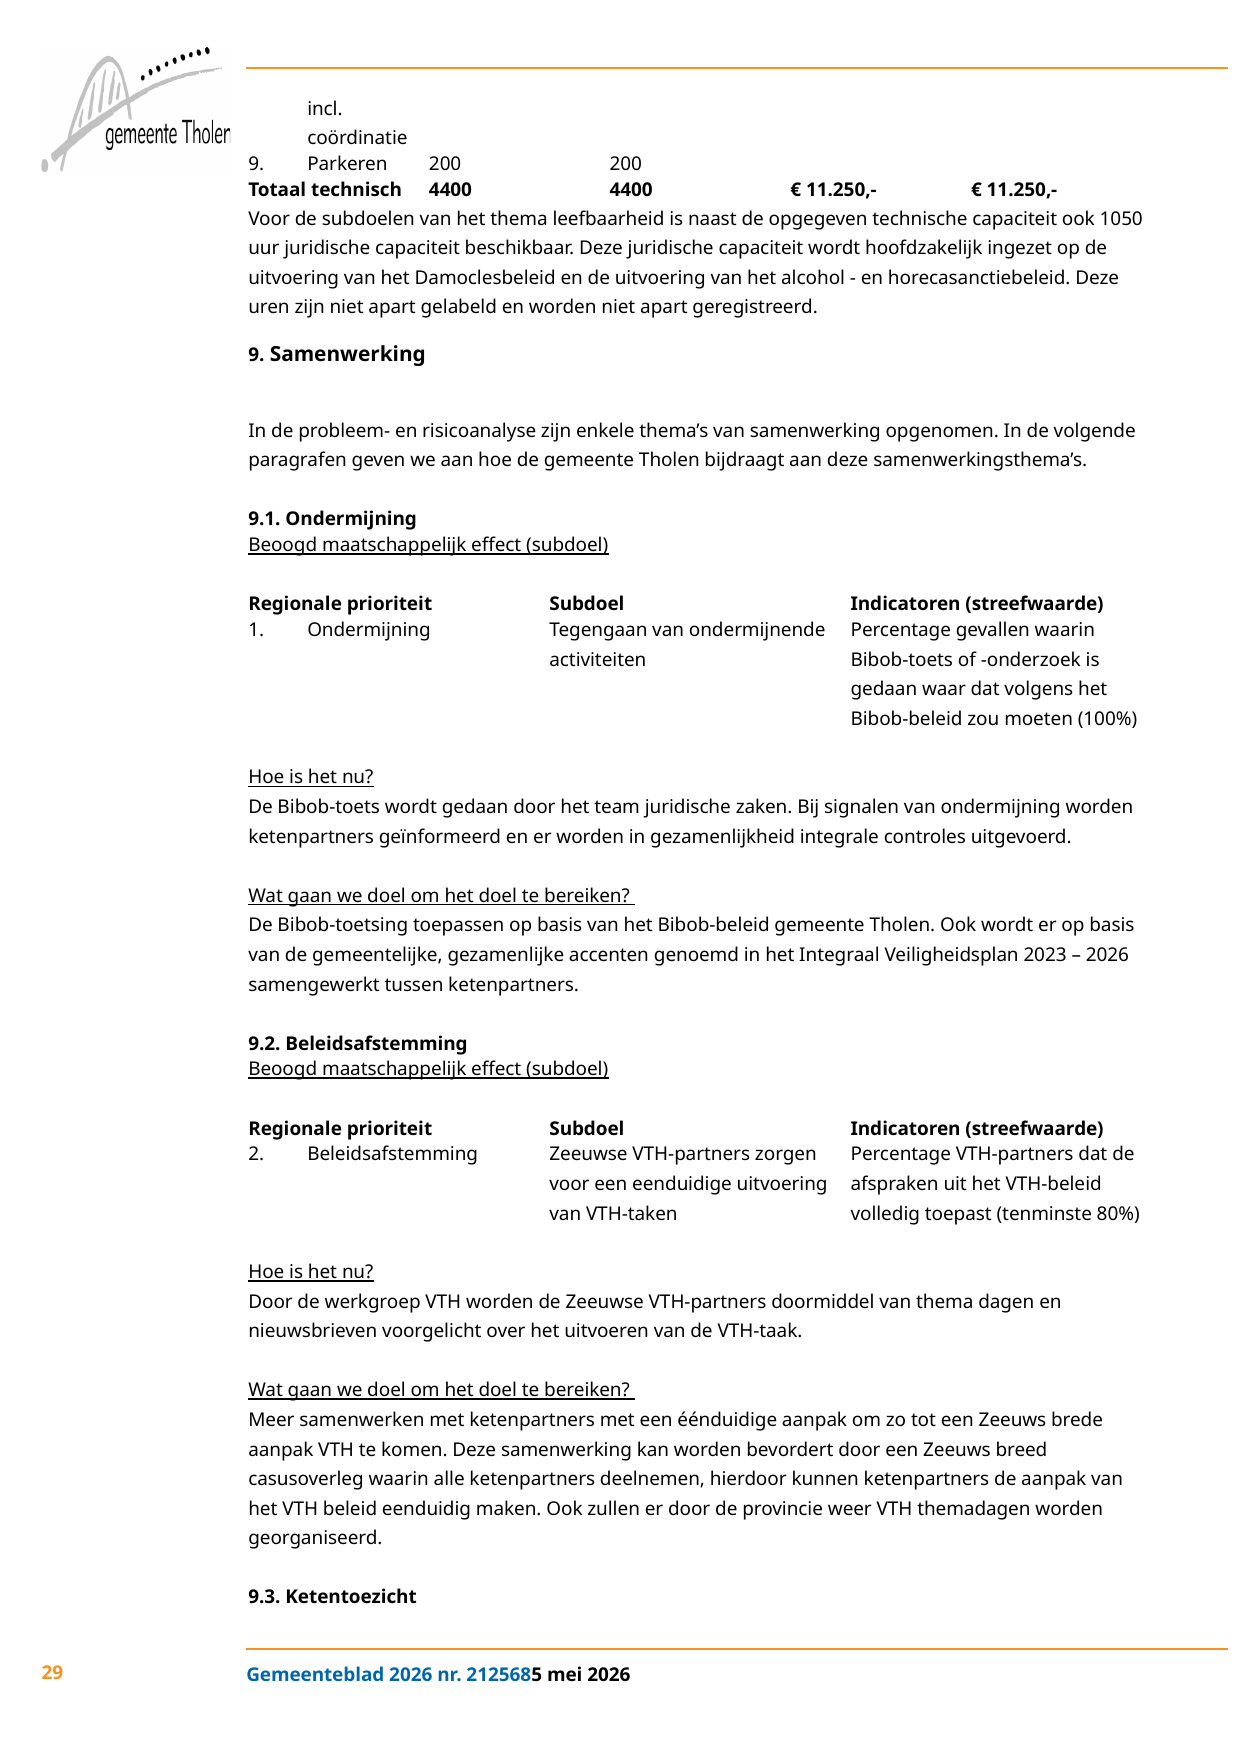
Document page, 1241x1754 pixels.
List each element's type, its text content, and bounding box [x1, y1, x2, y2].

table_cell Tegengaan van ondermijnende activiteiten [549, 616, 850, 731]
text In de probleem- en risicoanalyse zijn enkele thema’s van samenwerking opgenomen. In de volgende paragrafen geven we aan hoe de gemeente Tholen bijdraagt aan deze samenwerkingsthema’s. [248, 417, 1152, 472]
table_cell Zeeuwse VTH-partners zorgen voor een eenduidige uitvoering van VTH-taken [549, 1141, 850, 1226]
table_cell € 11.250,- [971, 176, 1152, 202]
text De Bibob-toets wordt gedaan door het team juridische zaken. Bij signalen van ondermijning worden ketenpartners geïnformeerd en er worden in gezamenlijkheid integrale controles uitgevoerd. [248, 793, 1152, 848]
table_cell [790, 95, 971, 150]
table_cell Parkeren [248, 150, 429, 176]
table_cell Percentage VTH-partners dat de afspraken uit het VTH-beleid volledig toepast (tenminste 80%) [850, 1141, 1152, 1226]
text 9. Samenwerking [248, 339, 1152, 368]
text Meer samenwerken met ketenpartners met een éénduidige aanpak om zo tot een Zeeuws brede aanpak VTH te komen. Deze samenwerking kan worden bevordert door een Zeeuws breed casusoverleg waarin alle ketenpartners deelnemen, hierdoor kunnen ketenpartners de aanpak van het VTH beleid eenduidig maken. Ook zullen er door de provincie weer VTH themadagen worden georganiseerd. [248, 1406, 1152, 1550]
text Hoe is het nu? [248, 1258, 1152, 1284]
table_cell Beleidsafstemming [248, 1141, 549, 1226]
table_cell [790, 150, 971, 176]
table_cell € 11.250,- [790, 176, 971, 202]
table_cell [971, 150, 1152, 176]
table_header Regionale prioriteit [248, 1115, 549, 1141]
table_cell 200 [429, 150, 609, 176]
text 9.2. Beleidsafstemming [248, 1030, 1152, 1056]
table_cell 200 [609, 150, 790, 176]
table_cell 4400 [609, 176, 790, 202]
text Hoe is het nu? [248, 764, 1152, 789]
table_header Subdoel [549, 591, 850, 616]
text Wat gaan we doel om het doel te bereiken? [248, 1377, 1152, 1402]
table_header Regionale prioriteit [248, 591, 549, 616]
text Beoogd maatschappelijk effect (subdoel) [248, 531, 1152, 557]
text Door de werkgroep VTH worden de Zeeuwse VTH-partners doormiddel van thema dagen en nieuwsbrieven voorgelicht over het uitvoeren van de VTH-taak. [248, 1288, 1152, 1343]
text Voor de subdoelen van het thema leefbaarheid is naast de opgegeven technische capaciteit ook 1050 uur juridische capaciteit beschikbaar. Deze juridische capaciteit wordt hoofdzakelijk ingezet op de uitvoering van het Damoclesbeleid en de uitvoering van het alcohol - en horecasanctiebeleid. Deze uren zijn niet apart gelabeld en worden niet apart geregistreerd. [248, 205, 1152, 319]
table_cell [609, 95, 790, 150]
text Beoogd maatschappelijk effect (subdoel) [248, 1056, 1152, 1081]
table_cell [971, 95, 1152, 150]
picture [41, 47, 231, 172]
table_cell Percentage gevallen waarin Bibob-toets of -onderzoek is gedaan waar dat volgens het Bibob-beleid zou moeten (100%) [850, 616, 1152, 731]
table_cell incl. coördinatie [248, 95, 429, 150]
table_cell Ondermijning [248, 616, 549, 731]
table_header Subdoel [549, 1115, 850, 1141]
text 9.3. Ketentoezicht [248, 1584, 1152, 1609]
text Wat gaan we doel om het doel te bereiken? [248, 882, 1152, 908]
table_header Indicatoren (streefwaarde) [850, 591, 1152, 616]
table_cell Totaal technisch [248, 176, 429, 202]
table_cell [429, 95, 609, 150]
table_header Indicatoren (streefwaarde) [850, 1115, 1152, 1141]
text 9.1. Ondermijning [248, 506, 1152, 531]
text De Bibob-toetsing toepassen op basis van het Bibob-beleid gemeente Tholen. Ook wordt er op basis van de gemeentelijke, gezamenlijke accenten genoemd in het Integraal Veiligheidsplan 2023 – 2026 samengewerkt tussen ketenpartners. [248, 912, 1152, 996]
table_cell 4400 [429, 176, 609, 202]
